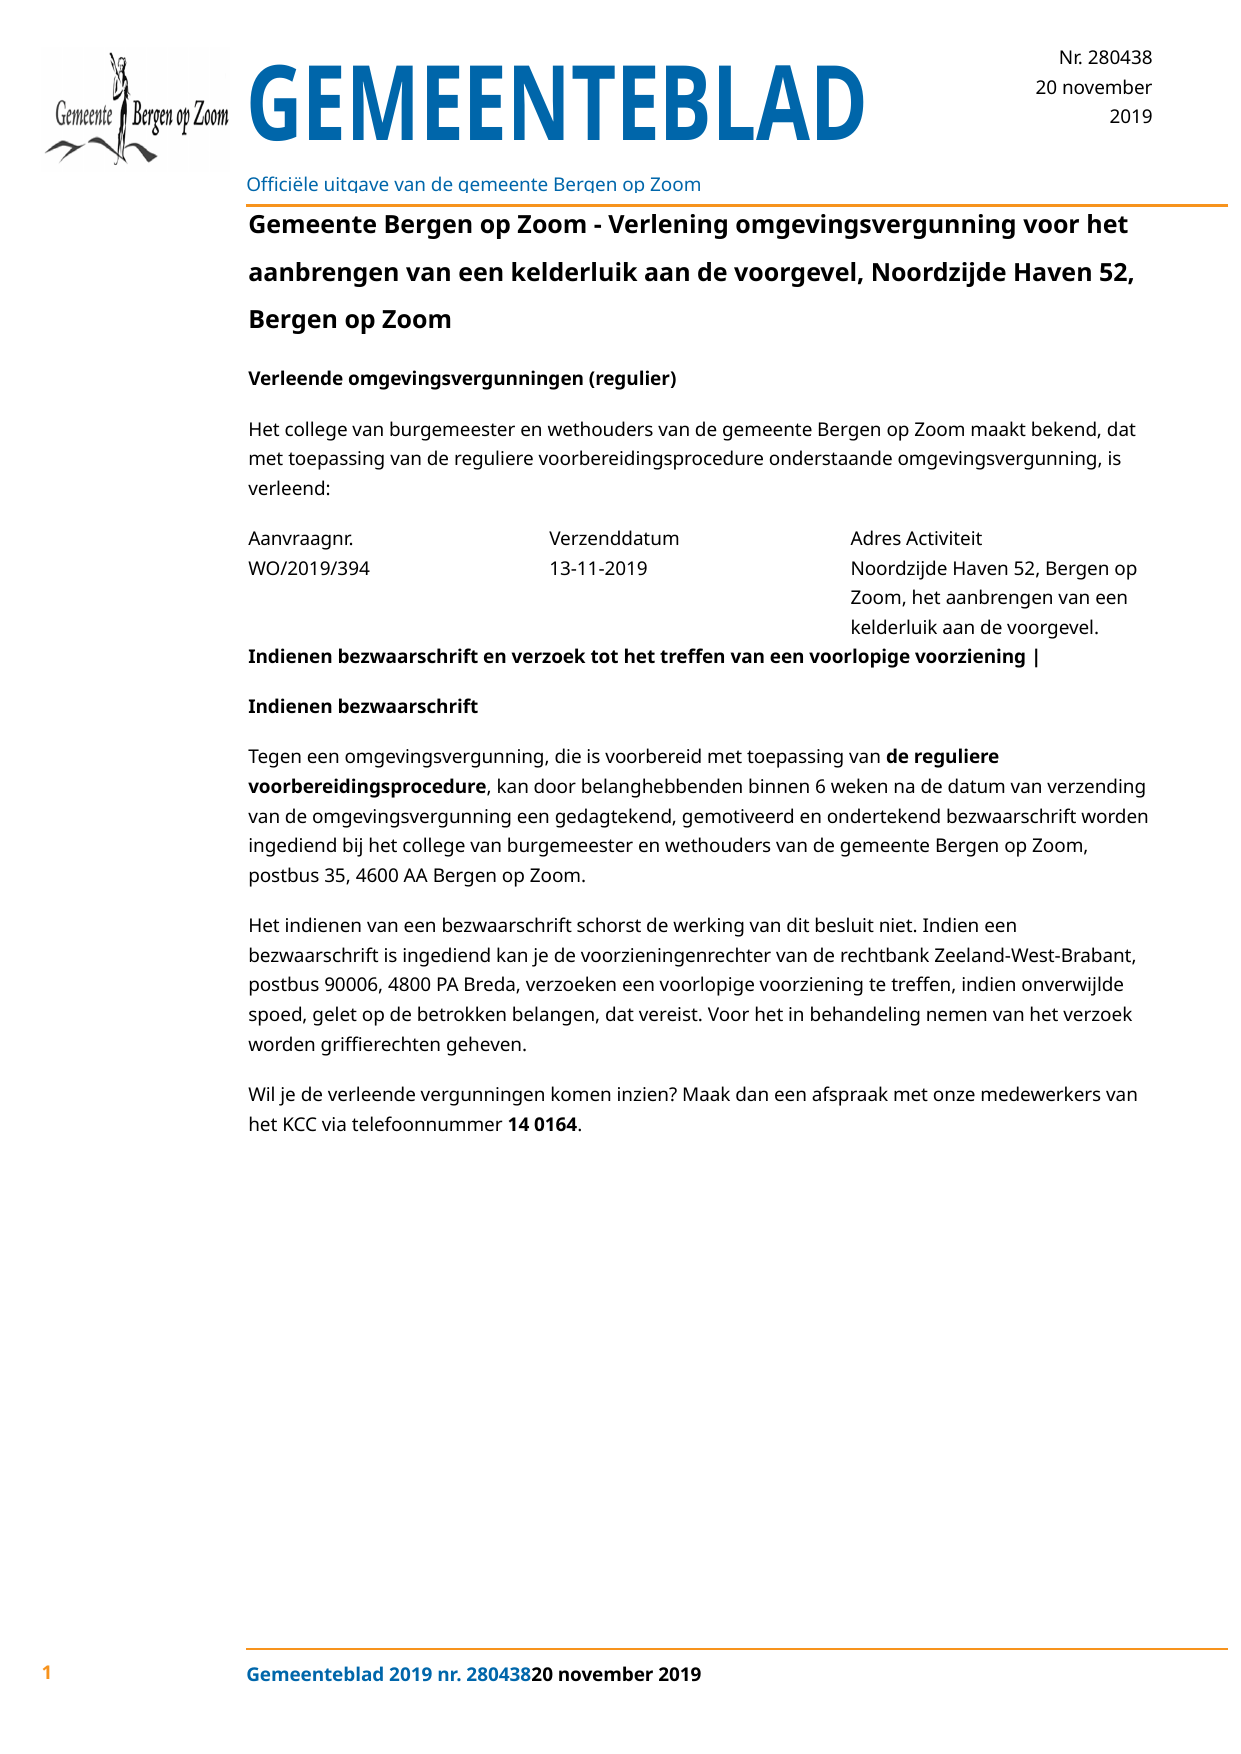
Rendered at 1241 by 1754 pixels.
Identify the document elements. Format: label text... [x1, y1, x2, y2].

text Tegen een omgevingsvergunning, die is voorbereid met toepassing van de reguliere voorbereidingsprocedure, kan door belanghebbenden binnen 6 weken na de datum van verzending van de omgevingsvergunning een gedagtekend, gemotiveerd en ondertekend bezwaarschrift worden ingediend bij het college van burgemeester en wethouders van de gemeente Bergen op Zoom, postbus 35, 4600 AA Bergen op Zoom. [248, 744, 1152, 888]
table_header Aanvraagnr. [248, 526, 549, 551]
table_header 13-11-2019 [549, 555, 850, 639]
text Wil je de verleende vergunningen komen inzien? Maak dan een afspraak met onze medewerkers van het KCC via telefoonnummer 14 0164. [248, 1081, 1152, 1136]
table_header Noordzijde Haven 52, Bergen op Zoom, het aanbrengen van een kelderluik aan de voorgevel. [850, 555, 1152, 639]
text Het indienen van een bezwaarschrift schorst de werking van dit besluit niet. Indien een bezwaarschrift is ingediend kan je de voorzieningenrechter van de rechtbank Zeeland-West-Brabant, postbus 90006, 4800 PA Breda, verzoeken een voorlopige voorziening te treffen, indien onverwijlde spoed, gelet op de betrokken belangen, dat vereist. Voor het in behandeling nemen van het verzoek worden griffierechten geheven. [248, 912, 1152, 1056]
text Verleende omgevingsvergunningen (regulier) [248, 366, 1152, 391]
text Indienen bezwaarschrift en verzoek tot het treffen van een voorlopige voorziening | [248, 643, 1152, 668]
text Indienen bezwaarschrift [248, 693, 1152, 719]
table_header Adres Activiteit [850, 526, 1152, 551]
picture [41, 47, 231, 172]
text Het college van burgemeester en wethouders van de gemeente Bergen op Zoom maakt bekend, dat met toepassing van de reguliere voorbereidingsprocedure onderstaande omgevingsvergunning, is verleend: [248, 416, 1152, 501]
table_header WO/2019/394 [248, 555, 549, 639]
table_header Verzenddatum [549, 526, 850, 551]
text Gemeente Bergen op Zoom - Verlening omgevingsvergunning voor het aanbrengen van een kelderluik aan de voorgevel, Noordzijde Haven 52, Bergen op Zoom [248, 207, 1152, 336]
